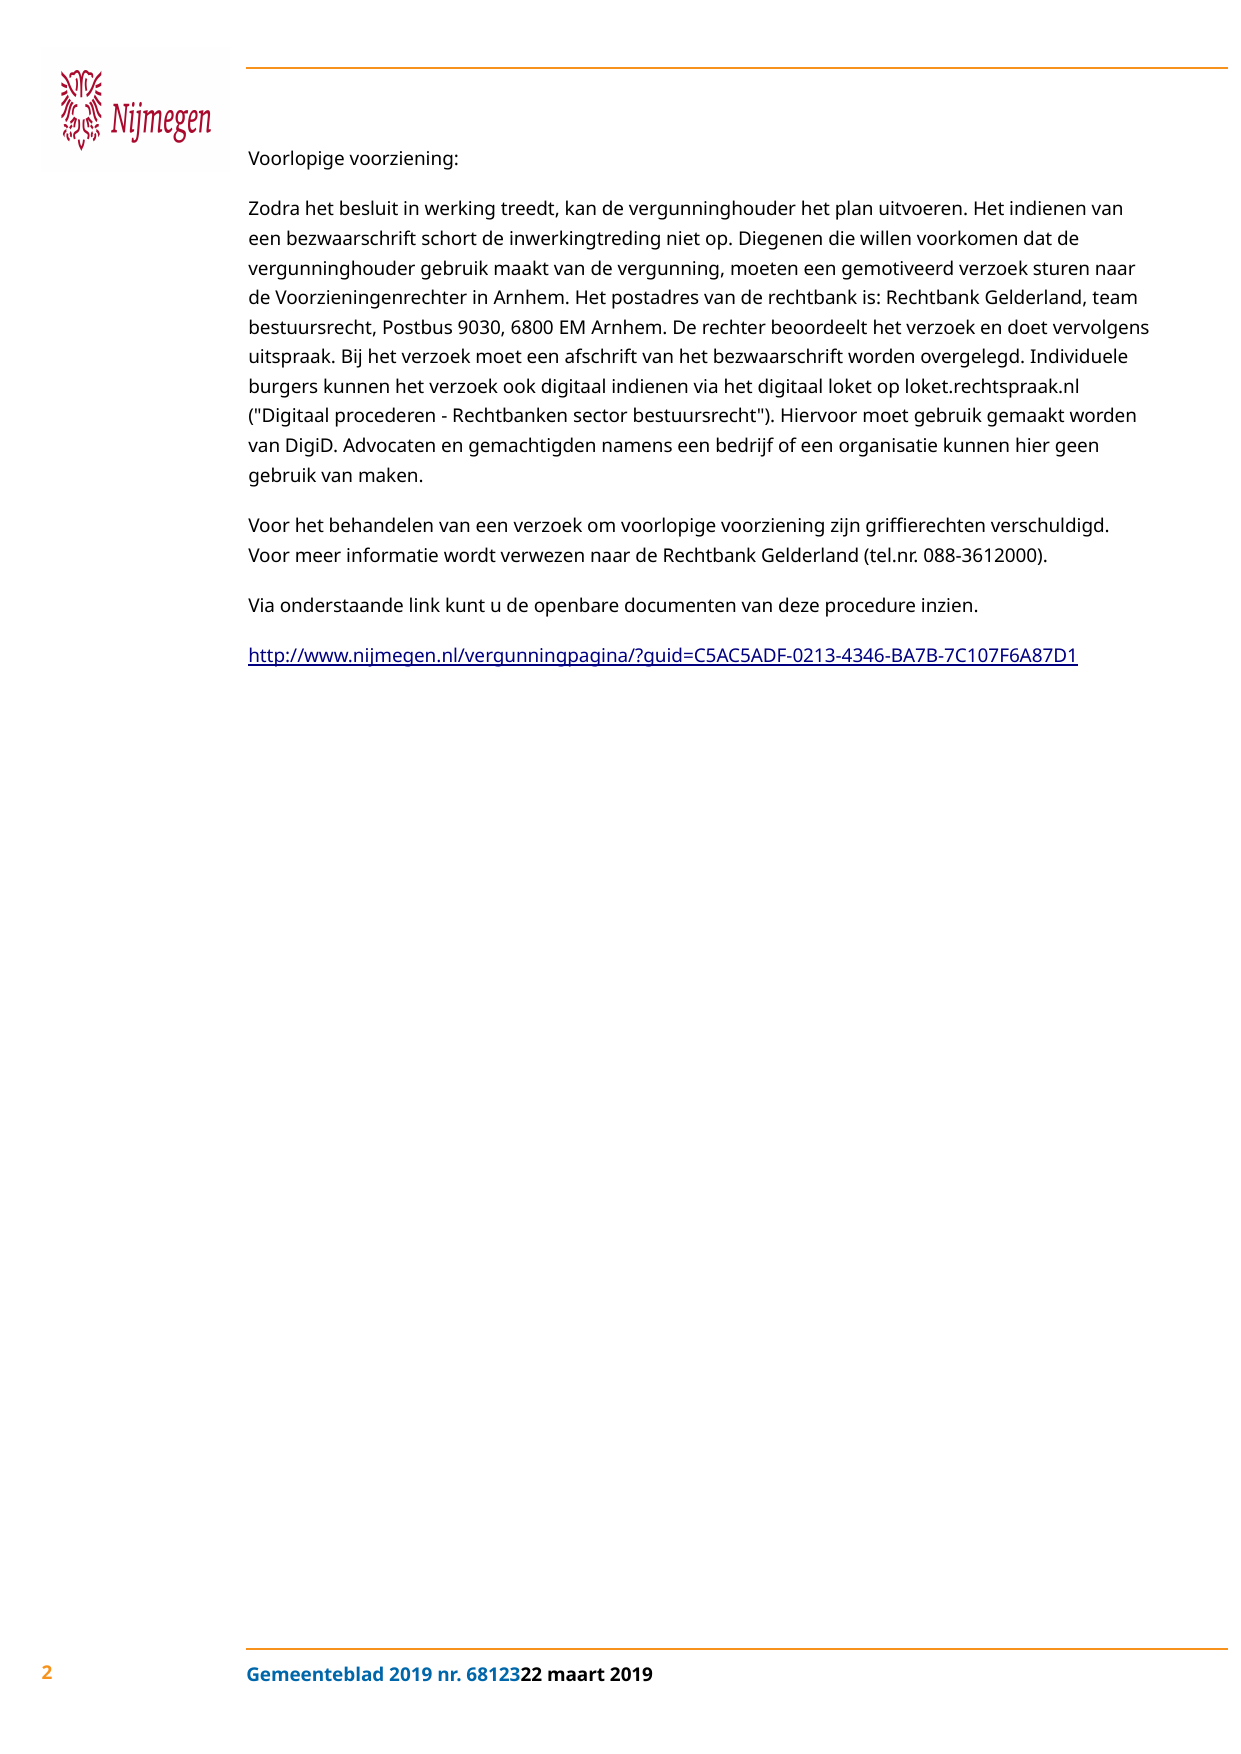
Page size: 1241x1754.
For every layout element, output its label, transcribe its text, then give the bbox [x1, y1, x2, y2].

text http://www.nijmegen.nl/vergunningpagina/?guid=C5AC5ADF-0213-4346-BA7B-7C107F6A87D1 [248, 643, 1152, 668]
text Voor het behandelen van een verzoek om voorlopige voorziening zijn griffierechten verschuldigd. Voor meer informatie wordt verwezen naar de Rechtbank Gelderland (tel.nr. 088-3612000). [248, 512, 1152, 568]
text Via onderstaande link kunt u de openbare documenten van deze procedure inzien. [248, 592, 1152, 618]
text Zodra het besluit in werking treedt, kan de vergunninghouder het plan uitvoeren. Het indienen van een bezwaarschrift schort de inwerkingtreding niet op. Diegenen die willen voorkomen dat de vergunninghouder gebruik maakt van de vergunning, moeten een gemotiveerd verzoek sturen naar de Voorzieningenrechter in Arnhem. Het postadres van de rechtbank is: Rechtbank Gelderland, team bestuursrecht, Postbus 9030, 6800 EM Arnhem. De rechter beoordeelt het verzoek en doet vervolgens uitspraak. Bij het verzoek moet een afschrift van het bezwaarschrift worden overgelegd. Individuele burgers kunnen het verzoek ook digitaal indienen via het digitaal loket op loket.rechtspraak.nl ("Digitaal procederen - Rechtbanken sector bestuursrecht"). Hiervoor moet gebruik gemaakt worden van DigiD. Advocaten en gemachtigden namens een bedrijf of een organisatie kunnen hier geen gebruik van maken. [248, 196, 1152, 488]
text Voorlopige voorziening: [248, 145, 1152, 171]
picture [41, 47, 231, 172]
